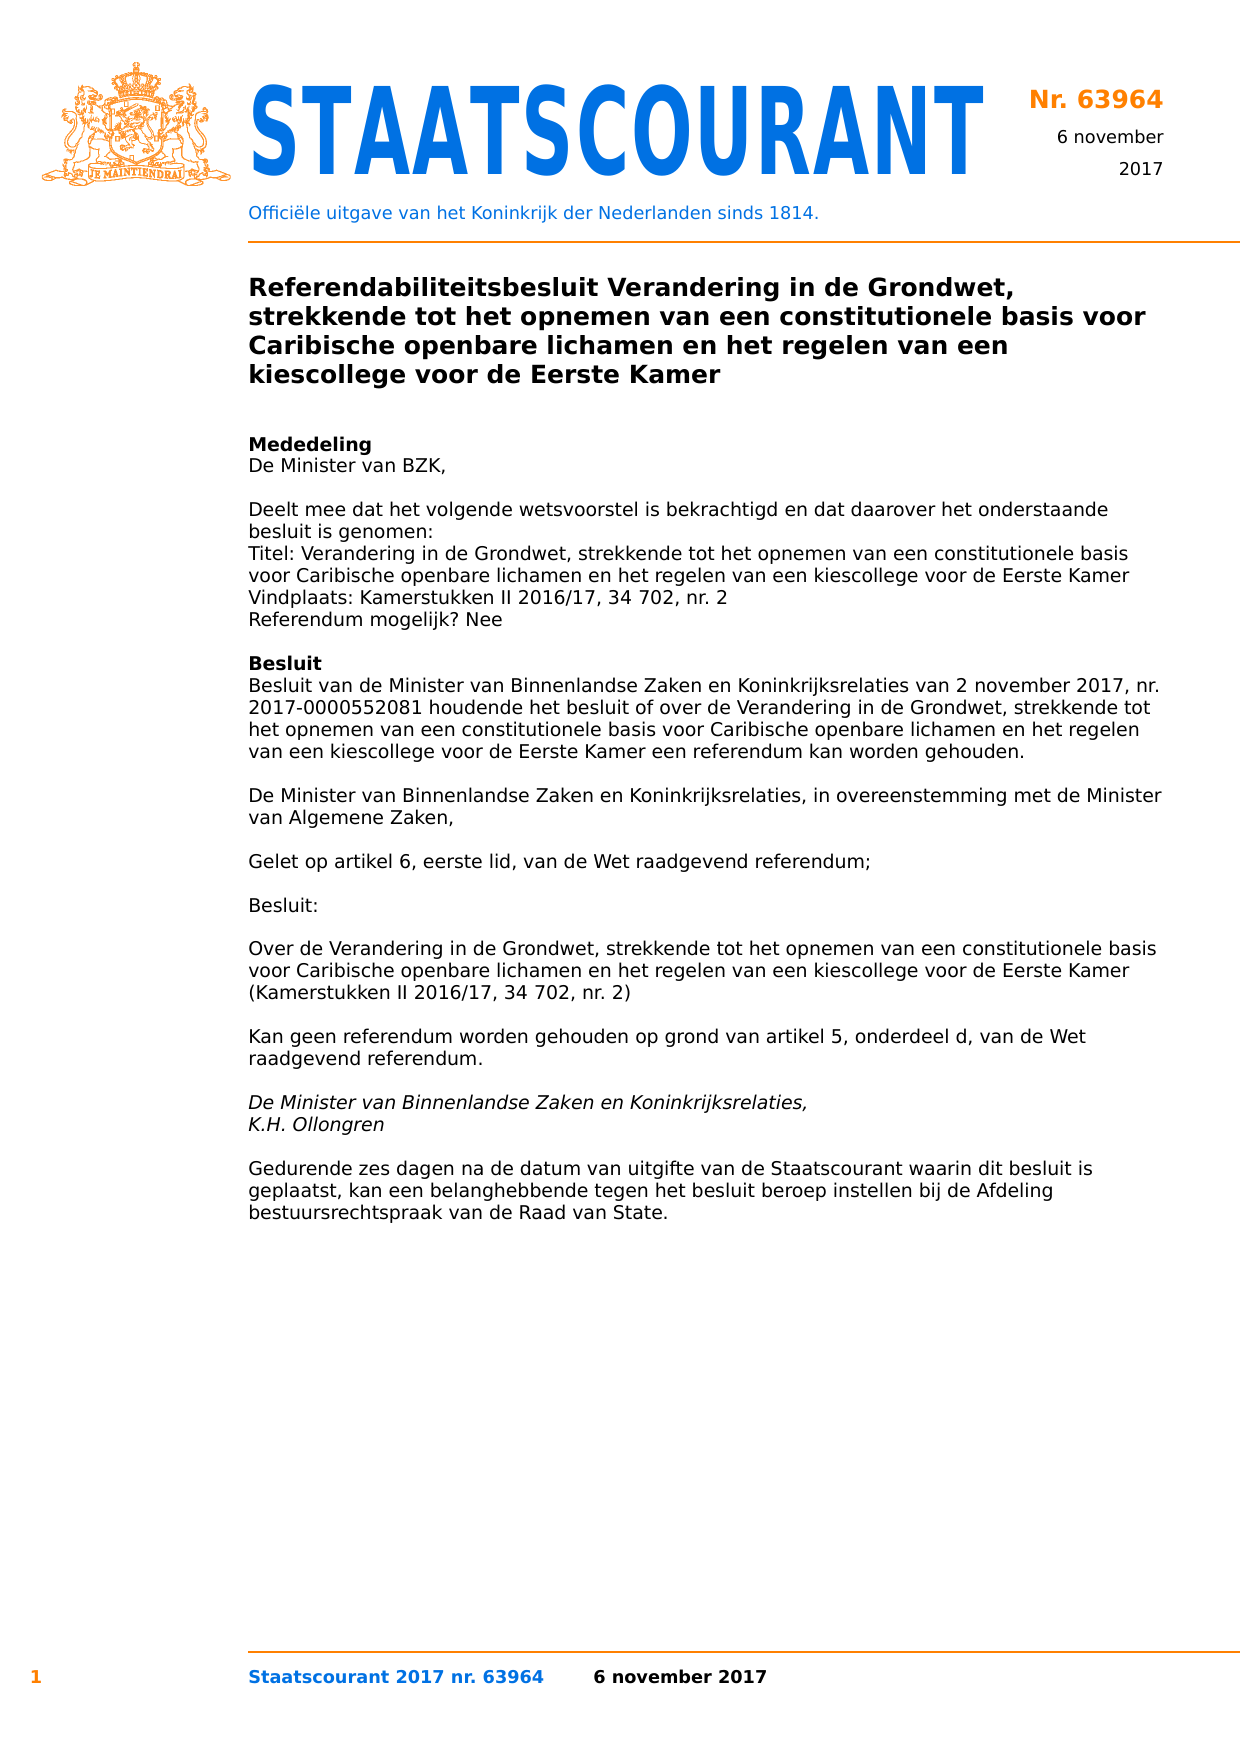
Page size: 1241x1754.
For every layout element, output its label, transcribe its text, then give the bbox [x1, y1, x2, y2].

text Deelt mee dat het volgende wetsvoorstel is bekrachtigd en dat daarover het onderstaande besluit is genomen: [248, 499, 1163, 543]
picture [41, 62, 231, 186]
text Mededeling [248, 433, 1163, 455]
text De Minister van BZK, [248, 455, 1163, 477]
text Gedurende zes dagen na de datum van uitgifte van de Staatscourant waarin dit besluit is geplaatst, kan een belanghebbende tegen het besluit beroep instellen bij de Afdeling bestuursrechtspraak van de Raad van State. [248, 1158, 1163, 1224]
text De Minister van Binnenlandse Zaken en Koninkrijksrelaties, K.H. Ollongren [248, 1092, 1163, 1136]
table_header STAATSCOURANT [248, 62, 998, 203]
table_cell 6 november [998, 121, 1240, 153]
text Vindplaats: Kamerstukken II 2016/17, 34 702, nr. 2 [248, 587, 1163, 609]
table_header [25, 62, 248, 241]
text Referendum mogelijk? Nee [248, 609, 1163, 631]
text Gelet op artikel 6, eerste lid, van de Wet raadgevend referendum; [248, 851, 1163, 873]
text Titel: Verandering in de Grondwet, strekkende tot het opnemen van een constitutionele basis voor Caribische openbare lichamen en het regelen van een kiescollege voor de Eerste Kamer [248, 543, 1163, 587]
text De Minister van Binnenlandse Zaken en Koninkrijksrelaties, in overeenstemming met de Minister van Algemene Zaken, [248, 785, 1163, 829]
table_cell 2017 [998, 153, 1240, 203]
text Besluit van de Minister van Binnenlandse Zaken en Koninkrijksrelaties van 2 november 2017, nr. 2017-0000552081 houdende het besluit of over de Verandering in de Grondwet, strekkende tot het opnemen van een constitutionele basis voor Caribische openbare lichamen en het regelen van een kiescollege voor de Eerste Kamer een referendum kan worden gehouden. [248, 675, 1163, 763]
table_cell Officiële uitgave van het Koninkrijk der Nederlanden sinds 1814. [248, 203, 1240, 241]
subtitle Referendabiliteitsbesluit Verandering in de Grondwet, strekkende tot het opnemen van een constitutionele basis voor Caribische openbare lichamen en het regelen van een kiescollege voor de Eerste Kamer [248, 273, 1163, 390]
text Over de Verandering in de Grondwet, strekkende tot het opnemen van een constitutionele basis voor Caribische openbare lichamen en het regelen van een kiescollege voor de Eerste Kamer (Kamerstukken II 2016/17, 34 702, nr. 2) [248, 938, 1163, 1004]
text Besluit: [248, 894, 1163, 916]
table_header Nr. 63964 [998, 62, 1240, 121]
text Besluit [248, 653, 1163, 675]
text Kan geen referendum worden gehouden op grond van artikel 5, onderdeel d, van de Wet raadgevend referendum. [248, 1026, 1163, 1070]
